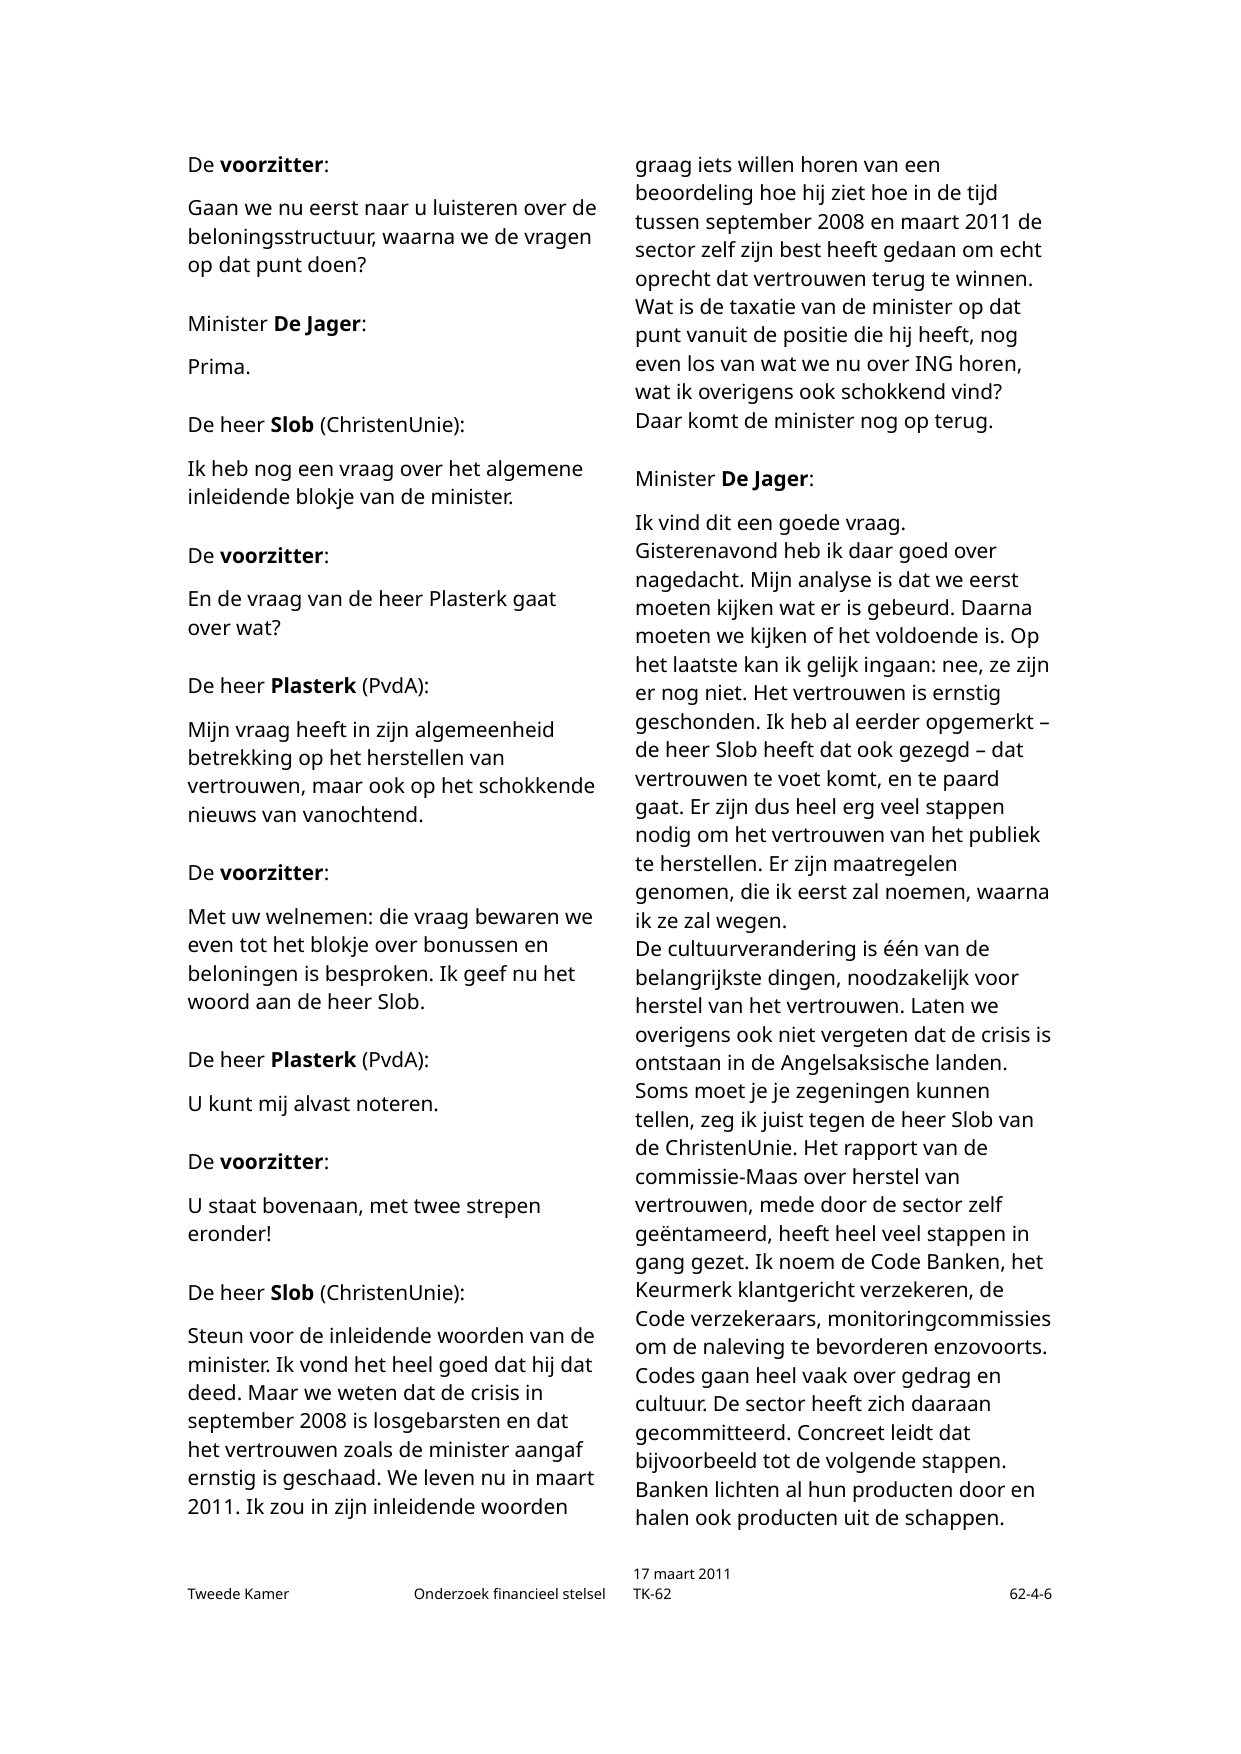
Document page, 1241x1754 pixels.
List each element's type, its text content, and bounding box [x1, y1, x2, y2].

text Steun voor de inleidende woorden van de minister. Ik vond het heel goed dat hij dat deed. Maar we weten dat de crisis in september 2008 is losgebarsten en dat het vertrouwen zoals de minister aangaf ernstig is geschaad. We leven nu in maart 2011. Ik zou in zijn inleidende woorden [187, 1321, 605, 1520]
text graag iets willen horen van een beoordeling hoe hij ziet hoe in de tijd tussen september 2008 en maart 2011 de sector zelf zijn best heeft gedaan om echt oprecht dat vertrouwen terug te winnen. Wat is de taxatie van de minister op dat punt vanuit de positie die hij heeft, nog even los van wat we nu over ING horen, wat ik overigens ook schokkend vind? Daar komt de minister nog op terug. [635, 150, 1053, 434]
text De voorzitter: [187, 150, 605, 178]
text Minister De Jager: [187, 309, 605, 337]
text De heer Slob (ChristenUnie): [187, 1278, 605, 1306]
text Met uw welnemen: die vraag bewaren we even tot het blokje over bonussen en beloningen is besproken. Ik geef nu het woord aan de heer Slob. [187, 902, 605, 1016]
text De voorzitter: [187, 541, 605, 569]
text Gaan we nu eerst naar u luisteren over de beloningsstructuur, waarna we de vragen op dat punt doen? [187, 193, 605, 279]
text De voorzitter: [187, 858, 605, 887]
text De heer Plasterk (PvdA): [187, 671, 605, 700]
text Minister De Jager: [635, 464, 1053, 493]
text U staat bovenaan, met twee strepen eronder! [187, 1191, 605, 1248]
text De heer Plasterk (PvdA): [187, 1046, 605, 1074]
text De voorzitter: [187, 1147, 605, 1176]
text Mijn vraag heeft in zijn algemeenheid betrekking op het herstellen van vertrouwen, maar ook op het schokkende nieuws van vanochtend. [187, 715, 605, 828]
text En de vraag van de heer Plasterk gaat over wat? [187, 584, 605, 641]
text U kunt mij alvast noteren. [187, 1089, 605, 1117]
text Ik heb nog een vraag over het algemene inleidende blokje van de minister. [187, 454, 605, 511]
text De heer Slob (ChristenUnie): [187, 411, 605, 439]
text Prima. [187, 352, 605, 381]
text De cultuurverandering is één van de belangrijkste dingen, noodzakelijk voor herstel van het vertrouwen. Laten we overigens ook niet vergeten dat de crisis is ontstaan in de Angelsaksische landen. Soms moet je je zegeningen kunnen tellen, zeg ik juist tegen de heer Slob van de ChristenUnie. Het rapport van de commissie-Maas over herstel van vertrouwen, mede door de sector zelf geëntameerd, heeft heel veel stappen in gang gezet. Ik noem de Code Banken, het Keurmerk klantgericht verzekeren, de Code verzekeraars, monitoringcommissies om de naleving te bevorderen enzovoorts. Codes gaan heel vaak over gedrag en cultuur. De sector heeft zich daaraan gecommitteerd. Concreet leidt dat bijvoorbeeld tot de volgende stappen. Banken lichten al hun producten door en halen ook producten uit de schappen. [635, 934, 1053, 1532]
text Ik vind dit een goede vraag. Gisterenavond heb ik daar goed over nagedacht. Mijn analyse is dat we eerst moeten kijken wat er is gebeurd. Daarna moeten we kijken of het voldoende is. Op het laatste kan ik gelijk ingaan: nee, ze zijn er nog niet. Het vertrouwen is ernstig geschonden. Ik heb al eerder opgemerkt – de heer Slob heeft dat ook gezegd – dat vertrouwen te voet komt, en te paard gaat. Er zijn dus heel erg veel stappen nodig om het vertrouwen van het publiek te herstellen. Er zijn maatregelen genomen, die ik eerst zal noemen, waarna ik ze zal wegen. [635, 508, 1053, 934]
